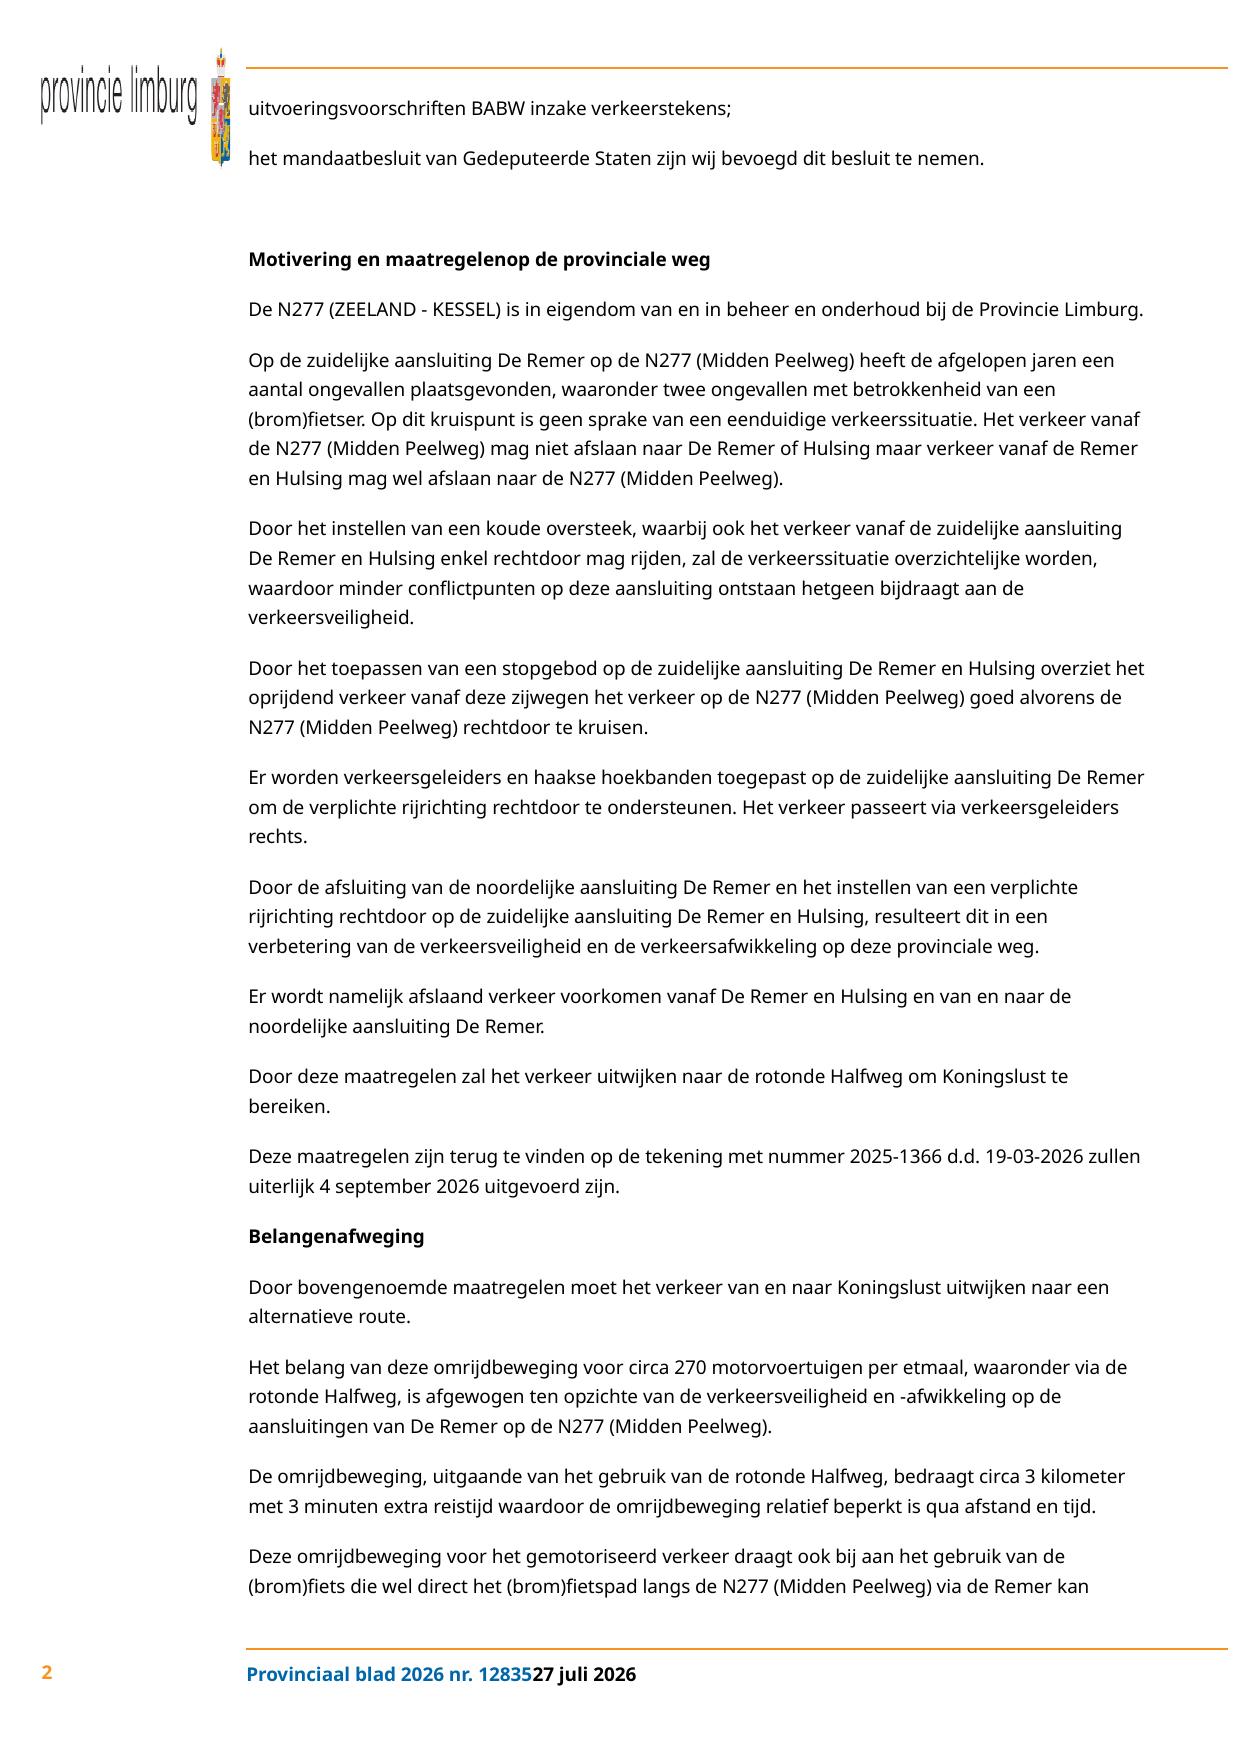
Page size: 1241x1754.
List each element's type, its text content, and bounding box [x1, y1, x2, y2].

text De N277 (ZEELAND - KESSEL) is in eigendom van en in beheer en onderhoud bij de Provincie Limburg. [248, 296, 1152, 322]
picture [41, 47, 231, 172]
text Op de zuidelijke aansluiting De Remer op de N277 (Midden Peelweg) heeft de afgelopen jaren een aantal ongevallen plaatsgevonden, waaronder twee ongevallen met betrokkenheid van een (brom)fietser. Op dit kruispunt is geen sprake van een eenduidige verkeerssituatie. Het verkeer vanaf de N277 (Midden Peelweg) mag niet afslaan naar De Remer of Hulsing maar verkeer vanaf de Remer en Hulsing mag wel afslaan naar de N277 (Midden Peelweg). [248, 347, 1152, 491]
text Door het toepassen van een stopgebod op de zuidelijke aansluiting De Remer en Hulsing overziet het oprijdend verkeer vanaf deze zijwegen het verkeer op de N277 (Midden Peelweg) goed alvorens de N277 (Midden Peelweg) rechtdoor te kruisen. [248, 655, 1152, 740]
text Het belang van deze omrijdbeweging voor circa 270 motorvoertuigen per etmaal, waaronder via de rotonde Halfweg, is afgewogen ten opzichte van de verkeersveiligheid en -afwikkeling op de aansluitingen van De Remer op de N277 (Midden Peelweg). [248, 1354, 1152, 1439]
text Door het instellen van een koude oversteek, waarbij ook het verkeer vanaf de zuidelijke aansluiting De Remer en Hulsing enkel rechtdoor mag rijden, zal de verkeerssituatie overzichtelijke worden, waardoor minder conflictpunten op deze aansluiting ontstaan hetgeen bijdraagt aan de verkeersveiligheid. [248, 516, 1152, 630]
text Door de afsluiting van de noordelijke aansluiting De Remer en het instellen van een verplichte rijrichting rechtdoor op de zuidelijke aansluiting De Remer en Hulsing, resulteert dit in een verbetering van de verkeersveiligheid en de verkeersafwikkeling op deze provinciale weg. [248, 874, 1152, 959]
text Door deze maatregelen zal het verkeer uitwijken naar de rotonde Halfweg om Koningslust te bereiken. [248, 1063, 1152, 1119]
text Door bovengenoemde maatregelen moet het verkeer van en naar Koningslust uitwijken naar een alternatieve route. [248, 1274, 1152, 1329]
text Belangenafweging [248, 1223, 1152, 1249]
text Deze omrijdbeweging voor het gemotoriseerd verkeer draagt ook bij aan het gebruik van de (brom)fiets die wel direct het (brom)fietspad langs de N277 (Midden Peelweg) via de Remer kan [248, 1543, 1152, 1599]
text Er worden verkeersgeleiders en haakse hoekbanden toegepast op de zuidelijke aansluiting De Remer om de verplichte rijrichting rechtdoor te ondersteunen. Het verkeer passeert via verkeersgeleiders rechts. [248, 764, 1152, 849]
text Er wordt namelijk afslaand verkeer voorkomen vanaf De Remer en Hulsing en van en naar de noordelijke aansluiting De Remer. [248, 983, 1152, 1039]
text Motivering en maatregelenop de provinciale weg [248, 246, 1152, 272]
text het mandaatbesluit van Gedeputeerde Staten zijn wij bevoegd dit besluit te nemen. [248, 145, 1152, 171]
text Deze maatregelen zijn terug te vinden op de tekening met nummer 2025-1366 d.d. 19-03-2026 zullen uiterlijk 4 september 2026 uitgevoerd zijn. [248, 1143, 1152, 1199]
text uitvoeringsvoorschriften BABW inzake verkeerstekens; [248, 95, 1152, 121]
text De omrijdbeweging, uitgaande van het gebruik van de rotonde Halfweg, bedraagt circa 3 kilometer met 3 minuten extra reistijd waardoor de omrijdbeweging relatief beperkt is qua afstand en tijd. [248, 1463, 1152, 1519]
